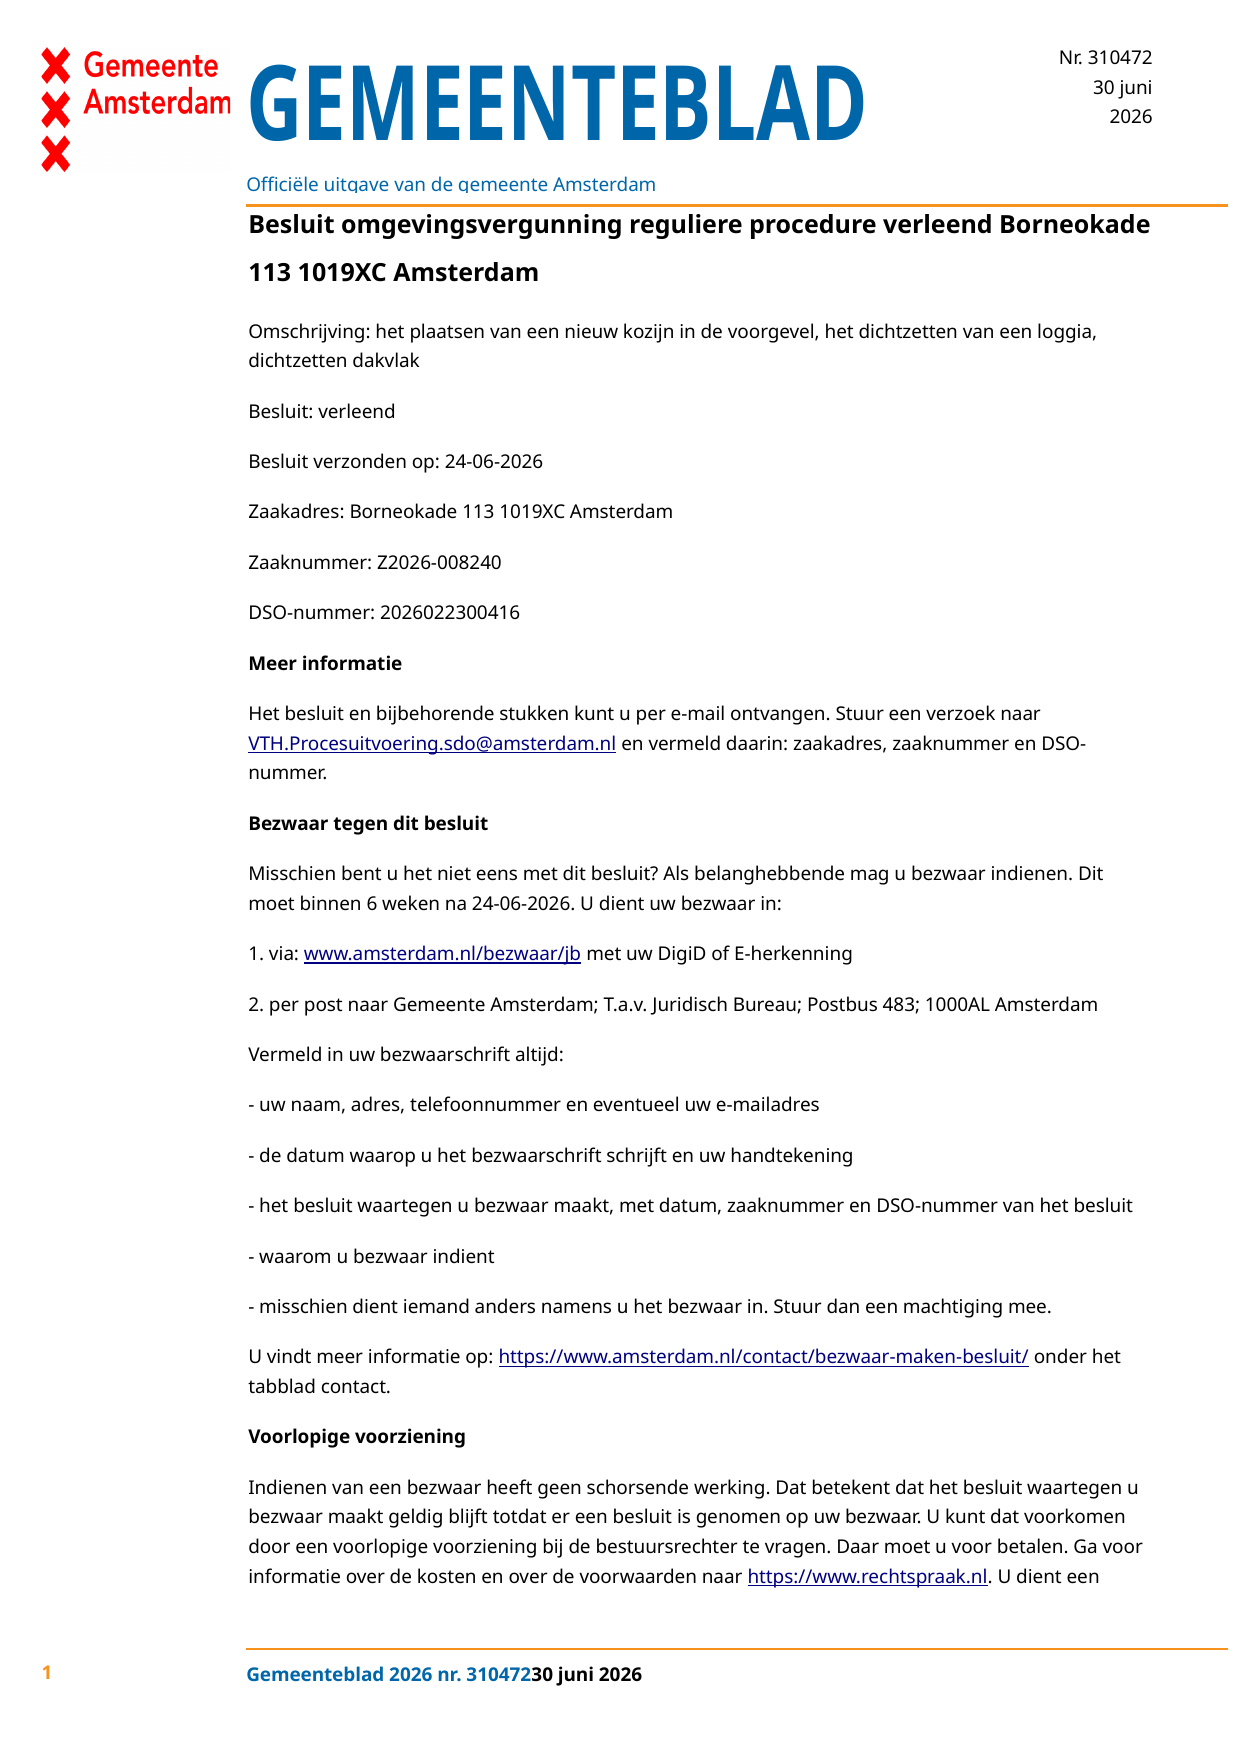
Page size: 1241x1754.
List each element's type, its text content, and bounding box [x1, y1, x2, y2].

text Besluit: verleend [248, 398, 1152, 424]
text Meer informatie [248, 650, 1152, 676]
text Omschrijving: het plaatsen van een nieuw kozijn in de voorgevel, het dichtzetten van een loggia, dichtzetten dakvlak [248, 318, 1152, 373]
text Voorlopige voorziening [248, 1424, 1152, 1449]
text - het besluit waartegen u bezwaar maakt, met datum, zaaknummer en DSO-nummer van het besluit [248, 1192, 1152, 1218]
text - waarom u bezwaar indient [248, 1243, 1152, 1269]
text Bezwaar tegen dit besluit [248, 810, 1152, 836]
text Vermeld in uw bezwaarschrift altijd: [248, 1041, 1152, 1067]
text - misschien dient iemand anders namens u het bezwaar in. Stuur dan een machtiging mee. [248, 1293, 1152, 1319]
text DSO-nummer: 2026022300416 [248, 599, 1152, 625]
text Misschien bent u het niet eens met dit besluit? Als belanghebbende mag u bezwaar indienen. Dit moet binnen 6 weken na 24-06-2026. U dient uw bezwaar in: [248, 860, 1152, 916]
text Besluit verzonden op: 24-06-2026 [248, 448, 1152, 474]
text - uw naam, adres, telefoonnummer en eventueel uw e-mailadres [248, 1092, 1152, 1117]
text Besluit omgevingsvergunning reguliere procedure verleend Borneokade 113 1019XC Amsterdam [248, 207, 1152, 288]
text Indienen van een bezwaar heeft geen schorsende werking. Dat betekent dat het besluit waartegen u bezwaar maakt geldig blijft totdat er een besluit is genomen op uw bezwaar. U kunt dat voorkomen door een voorlopige voorziening bij de bestuursrechter te vragen. Daar moet u voor betalen. Ga voor informatie over de kosten en over de voorwaarden naar https://www.rechtspraak.nl. U dient een [248, 1474, 1152, 1589]
text 1. via: www.amsterdam.nl/bezwaar/jb met uw DigiD of E-herkenning [248, 940, 1152, 966]
text Zaaknummer: Z2026-008240 [248, 549, 1152, 575]
text - de datum waarop u het bezwaarschrift schrijft en uw handtekening [248, 1142, 1152, 1168]
text 2. per post naar Gemeente Amsterdam; T.a.v. Juridisch Bureau; Postbus 483; 1000AL Amsterdam [248, 991, 1152, 1017]
text Zaakadres: Borneokade 113 1019XC Amsterdam [248, 499, 1152, 524]
text Het besluit en bijbehorende stukken kunt u per e-mail ontvangen. Stuur een verzoek naar VTH.Procesuitvoering.sdo@amsterdam.nl en vermeld daarin: zaakadres, zaaknummer en DSO-nummer. [248, 700, 1152, 785]
text U vindt meer informatie op: https://www.amsterdam.nl/contact/bezwaar-maken-besluit/ onder het tabblad contact. [248, 1344, 1152, 1399]
picture [41, 47, 231, 172]
